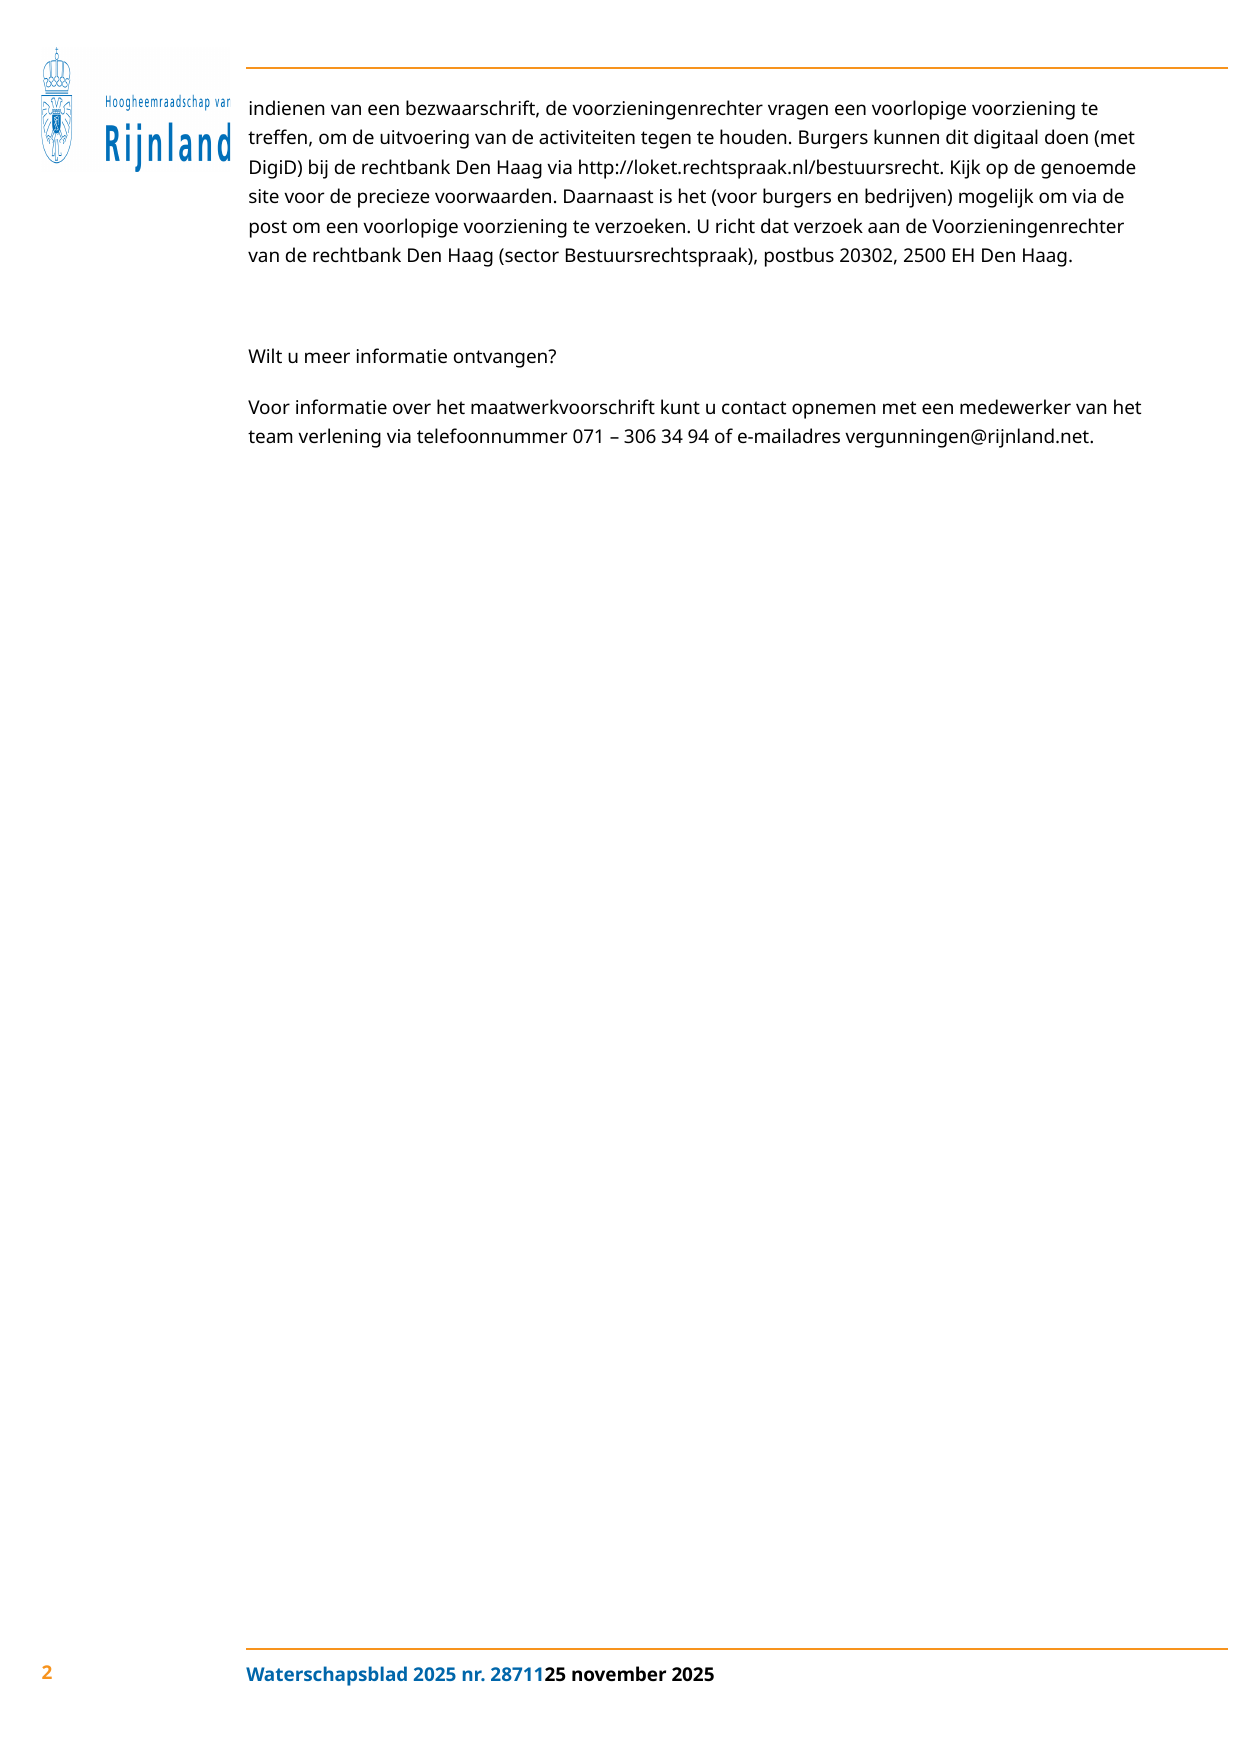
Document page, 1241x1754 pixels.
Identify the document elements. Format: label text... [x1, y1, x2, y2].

text Voor informatie over het maatwerkvoorschrift kunt u contact opnemen met een medewerker van het team verlening via telefoonnummer 071 – 306 34 94 of e-mailadres vergunningen@rijnland.net. [248, 394, 1152, 449]
text indienen van een bezwaarschrift, de voorzieningenrechter vragen een voorlopige voorziening te treffen, om de uitvoering van de activiteiten tegen te houden. Burgers kunnen dit digitaal doen (met DigiD) bij de rechtbank Den Haag via http://loket.rechtspraak.nl/bestuursrecht. Kijk op de genoemde site voor de precieze voorwaarden. Daarnaast is het (voor burgers en bedrijven) mogelijk om via de post om een voorlopige voorziening te verzoeken. U richt dat verzoek aan de Voorzieningenrechter van de rechtbank Den Haag (sector Bestuursrechtspraak), postbus 20302, 2500 EH Den Haag. [248, 95, 1152, 268]
text Wilt u meer informatie ontvangen? [248, 343, 1152, 369]
picture [41, 47, 231, 172]
